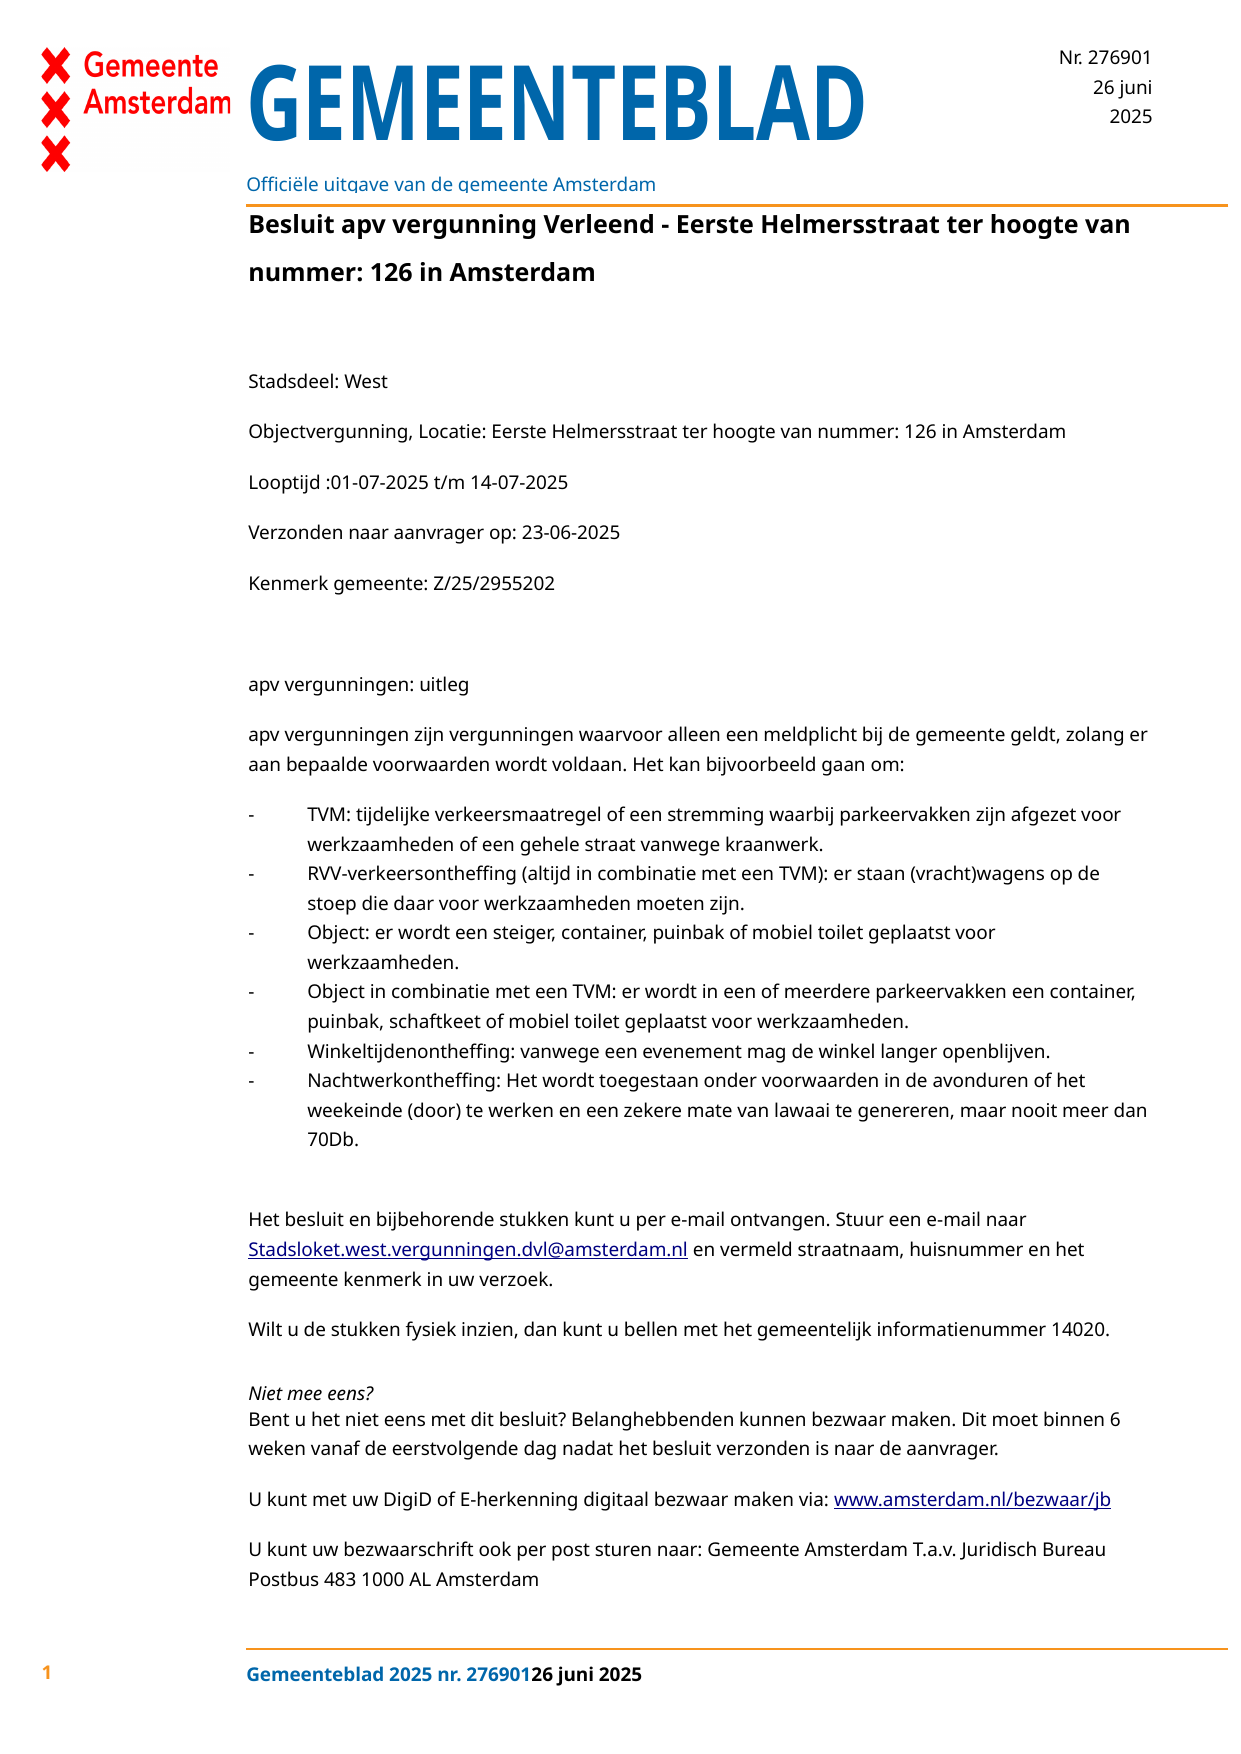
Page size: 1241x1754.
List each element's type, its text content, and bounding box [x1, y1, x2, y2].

text Verzonden naar aanvrager op: 23-06-2025 [248, 519, 1152, 545]
list Object: er wordt een steiger, container, puinbak of mobiel toilet geplaatst voor werkzaamheden. [248, 919, 1152, 975]
text Het besluit en bijbehorende stukken kunt u per e-mail ontvangen. Stuur een e-mail naar Stadsloket.west.vergunningen.dvl@amsterdam.nl en vermeld straatnaam, huisnummer en het gemeente kenmerk in uw verzoek. [248, 1207, 1152, 1292]
text Stadsdeel: West [248, 368, 1152, 394]
text U kunt uw bezwaarschrift ook per post sturen naar: Gemeente Amsterdam T.a.v. Juridisch Bureau Postbus 483 1000 AL Amsterdam [248, 1536, 1152, 1592]
text Objectvergunning, Locatie: Eerste Helmersstraat ter hoogte van nummer: 126 in Amsterdam [248, 419, 1152, 444]
list Object in combinatie met een TVM: er wordt in een of meerdere parkeervakken een container, puinbak, schaftkeet of mobiel toilet geplaatst voor werkzaamheden. [248, 979, 1152, 1034]
list TVM: tijdelijke verkeersmaatregel of een stremming waarbij parkeervakken zijn afgezet voor werkzaamheden of een gehele straat vanwege kraanwerk. [248, 801, 1152, 857]
text Wilt u de stukken fysiek inzien, dan kunt u bellen met het gemeentelijk informatienummer 14020. [248, 1316, 1152, 1342]
picture [41, 47, 231, 172]
list Nachtwerkontheffing: Het wordt toegestaan onder voorwaarden in de avonduren of het weekeinde (door) te werken en een zekere mate van lawaai te genereren, maar nooit meer dan 70Db. [248, 1067, 1152, 1152]
text apv vergunningen zijn vergunningen waarvoor alleen een meldplicht bij de gemeente geldt, zolang er aan bepaalde voorwaarden wordt voldaan. Het kan bijvoorbeeld gaan om: [248, 721, 1152, 777]
list RVV-verkeersontheffing (altijd in combinatie met een TVM): er staan (vracht)wagens op de stoep die daar voor werkzaamheden moeten zijn. [248, 860, 1152, 916]
text apv vergunningen: uitleg [248, 671, 1152, 697]
text Looptijd :01-07-2025 t/m 14-07-2025 [248, 469, 1152, 495]
text Bent u het niet eens met dit besluit? Belanghebbenden kunnen bezwaar maken. Dit moet binnen 6 weken vanaf de eerstvolgende dag nadat het besluit verzonden is naar de aanvrager. [248, 1406, 1152, 1461]
list Winkeltijdenontheffing: vanwege een evenement mag de winkel langer openblijven. [248, 1038, 1152, 1064]
text Niet mee eens? [248, 1380, 1152, 1406]
text Kenmerk gemeente: Z/25/2955202 [248, 570, 1152, 596]
text Besluit apv vergunning Verleend - Eerste Helmersstraat ter hoogte van nummer: 126 in Amsterdam [248, 207, 1152, 288]
text U kunt met uw DigiD of E-herkenning digitaal bezwaar maken via: www.amsterdam.nl/bezwaar/jb [248, 1486, 1152, 1512]
